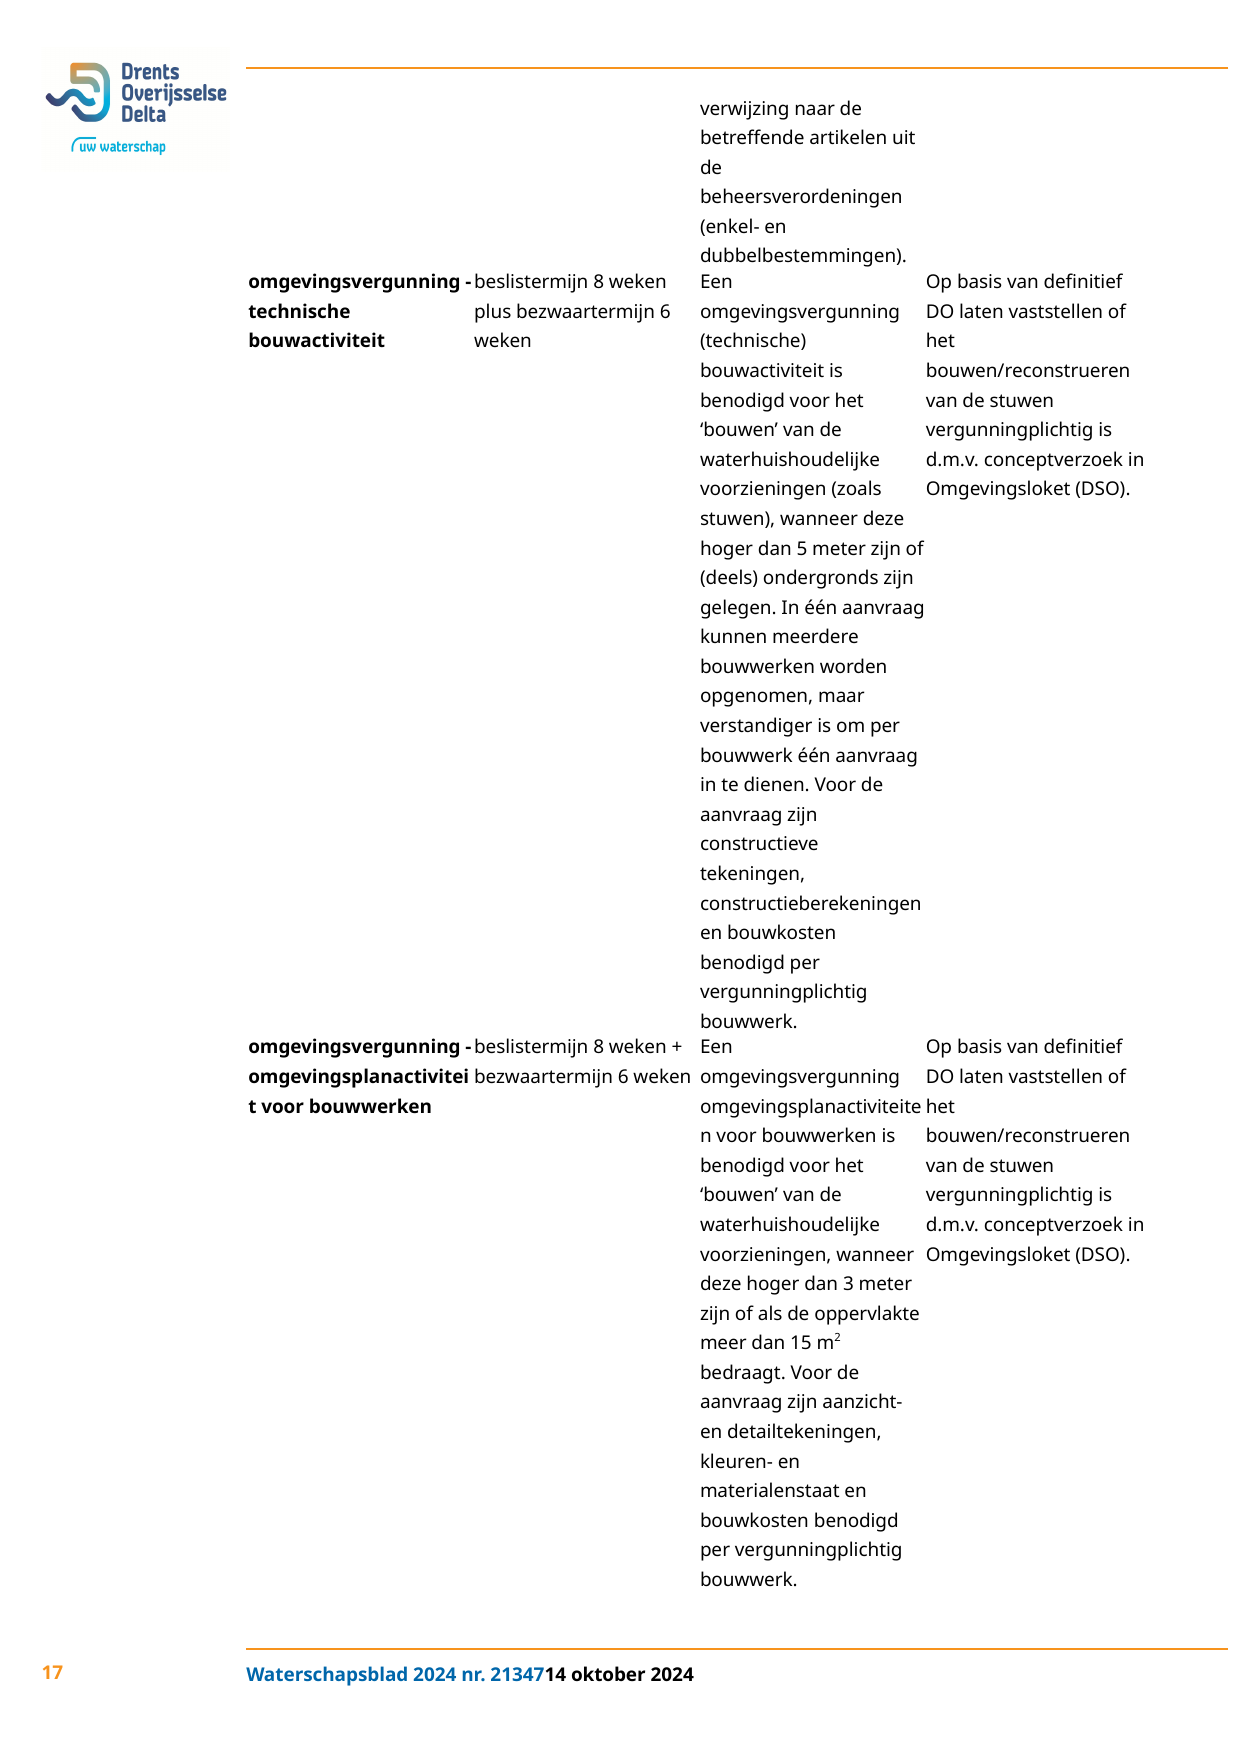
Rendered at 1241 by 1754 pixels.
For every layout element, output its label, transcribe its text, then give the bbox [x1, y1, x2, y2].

table_cell beslistermijn 8 weken + bezwaartermijn 6 weken [474, 1034, 700, 1592]
table_cell [926, 95, 1152, 268]
table_cell [474, 95, 700, 268]
table_cell [248, 95, 474, 268]
table_cell verwijzing naar de betreffende artikelen uit de beheersverordeningen (enkel- en dubbelbestemmingen). [700, 95, 926, 268]
table_cell Op basis van definitief DO laten vaststellen of het bouwen/reconstrueren van de stuwen vergunningplichtig is d.m.v. conceptverzoek in Omgevingsloket (DSO). [926, 1034, 1152, 1592]
table_cell Op basis van definitief DO laten vaststellen of het bouwen/reconstrueren van de stuwen vergunningplichtig is d.m.v. conceptverzoek in Omgevingsloket (DSO). [926, 269, 1152, 1034]
table_cell Een omgevingsvergunning (technische) bouwactiviteit is benodigd voor het ‘bouwen’ van de waterhuishoudelijke voorzieningen (zoals stuwen), wanneer deze hoger dan 5 meter zijn of (deels) ondergronds zijn gelegen. In één aanvraag kunnen meerdere bouwwerken worden opgenomen, maar verstandiger is om per bouwwerk één aanvraag in te dienen. Voor de aanvraag zijn constructieve tekeningen, constructieberekeningen en bouwkosten benodigd per vergunningplichtig bouwwerk. [700, 269, 926, 1034]
table_cell beslistermijn 8 weken plus bezwaartermijn 6 weken [474, 269, 700, 1034]
table_cell omgevingsvergunning - technische bouwactiviteit [248, 269, 474, 1034]
table_cell omgevingsvergunning - omgevingsplanactiviteit voor bouwwerken [248, 1034, 474, 1592]
picture [41, 47, 231, 172]
table_cell Een omgevingsvergunning omgevingsplanactiviteiten voor bouwwerken is benodigd voor het ‘bouwen’ van de waterhuishoudelijke voorzieningen, wanneer deze hoger dan 3 meter zijn of als de oppervlakte meer dan 15 m2 bedraagt. Voor de aanvraag zijn aanzicht- en detailtekeningen, kleuren- en materialenstaat en bouwkosten benodigd per vergunningplichtig bouwwerk. [700, 1034, 926, 1592]
